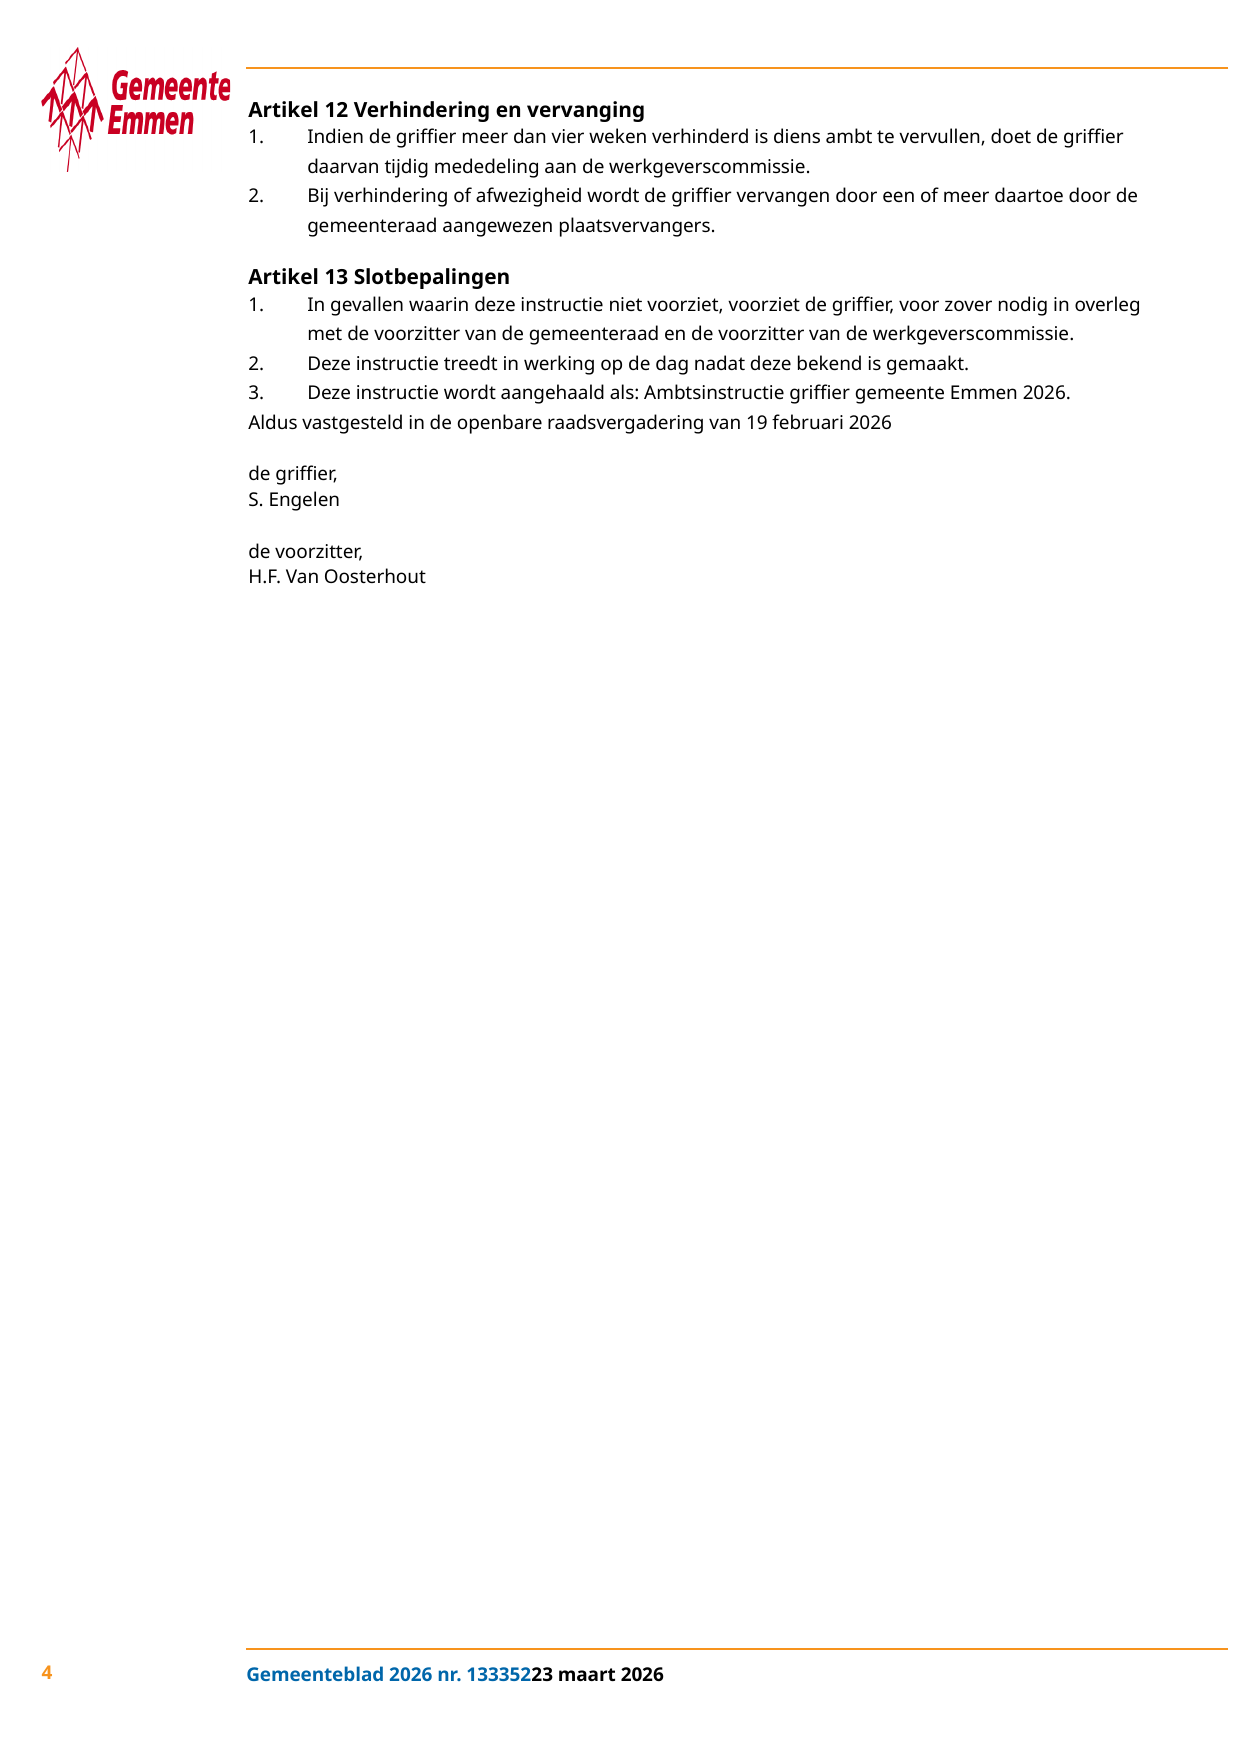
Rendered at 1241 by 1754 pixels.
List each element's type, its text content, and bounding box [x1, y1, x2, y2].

list Deze instructie wordt aangehaald als: Ambtsinstructie griffier gemeente Emmen 2026. [248, 379, 1152, 405]
list Indien de griffier meer dan vier weken verhinderd is diens ambt te vervullen, doet de griffier daarvan tijdig mededeling aan de werkgeverscommissie. [248, 123, 1152, 178]
list In gevallen waarin deze instructie niet voorziet, voorziet de griffier, voor zover nodig in overleg met de voorzitter van de gemeenteraad en de voorzitter van de werkgeverscommissie. [248, 291, 1152, 346]
picture [41, 47, 231, 172]
text de voorzitter, [248, 538, 1152, 563]
text Artikel 12 Verhindering en vervanging [248, 95, 1152, 123]
text H.F. Van Oosterhout [248, 563, 1152, 589]
text S. Engelen [248, 486, 1152, 512]
text Artikel 13 Slotbepalingen [248, 262, 1152, 291]
list Bij verhindering of afwezigheid wordt de griffier vervangen door een of meer daartoe door de gemeenteraad aangewezen plaatsvervangers. [248, 182, 1152, 238]
list Deze instructie treedt in werking op de dag nadat deze bekend is gemaakt. [248, 350, 1152, 376]
text de griffier, [248, 461, 1152, 486]
text Aldus vastgesteld in de openbare raadsvergadering van 19 februari 2026 [248, 409, 1152, 435]
